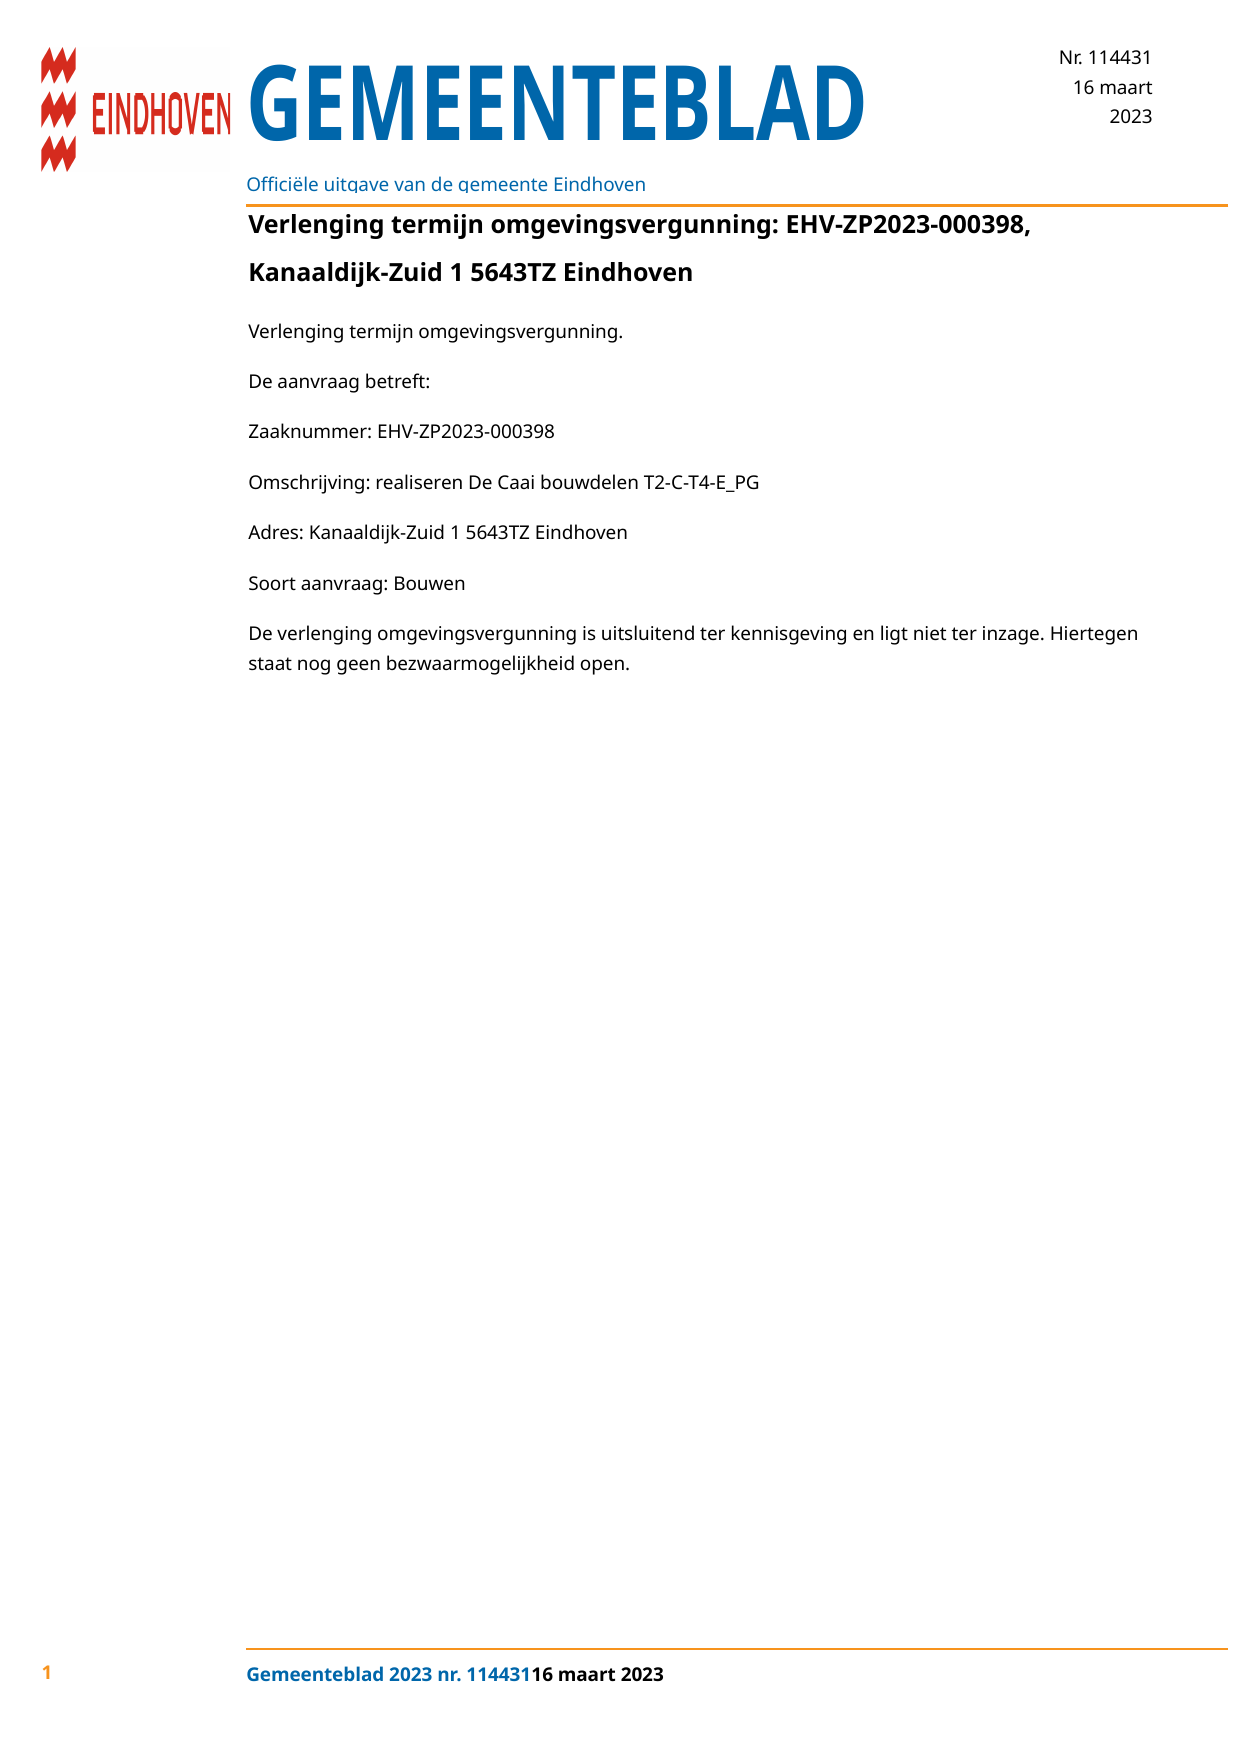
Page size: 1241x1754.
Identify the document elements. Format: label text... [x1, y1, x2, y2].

text De aanvraag betreft: [248, 368, 1152, 394]
text Soort aanvraag: Bouwen [248, 570, 1152, 596]
text Verlenging termijn omgevingsvergunning: EHV-ZP2023-000398, Kanaaldijk-Zuid 1 5643TZ Eindhoven [248, 207, 1152, 288]
text De verlenging omgevingsvergunning is uitsluitend ter kennisgeving en ligt niet ter inzage. Hiertegen staat nog geen bezwaarmogelijkheid open. [248, 620, 1152, 676]
text Omschrijving: realiseren De Caai bouwdelen T2-C-T4-E_PG [248, 469, 1152, 495]
text Adres: Kanaaldijk-Zuid 1 5643TZ Eindhoven [248, 519, 1152, 545]
text Verlenging termijn omgevingsvergunning. [248, 318, 1152, 344]
text Zaaknummer: EHV-ZP2023-000398 [248, 419, 1152, 444]
picture [41, 47, 231, 172]
